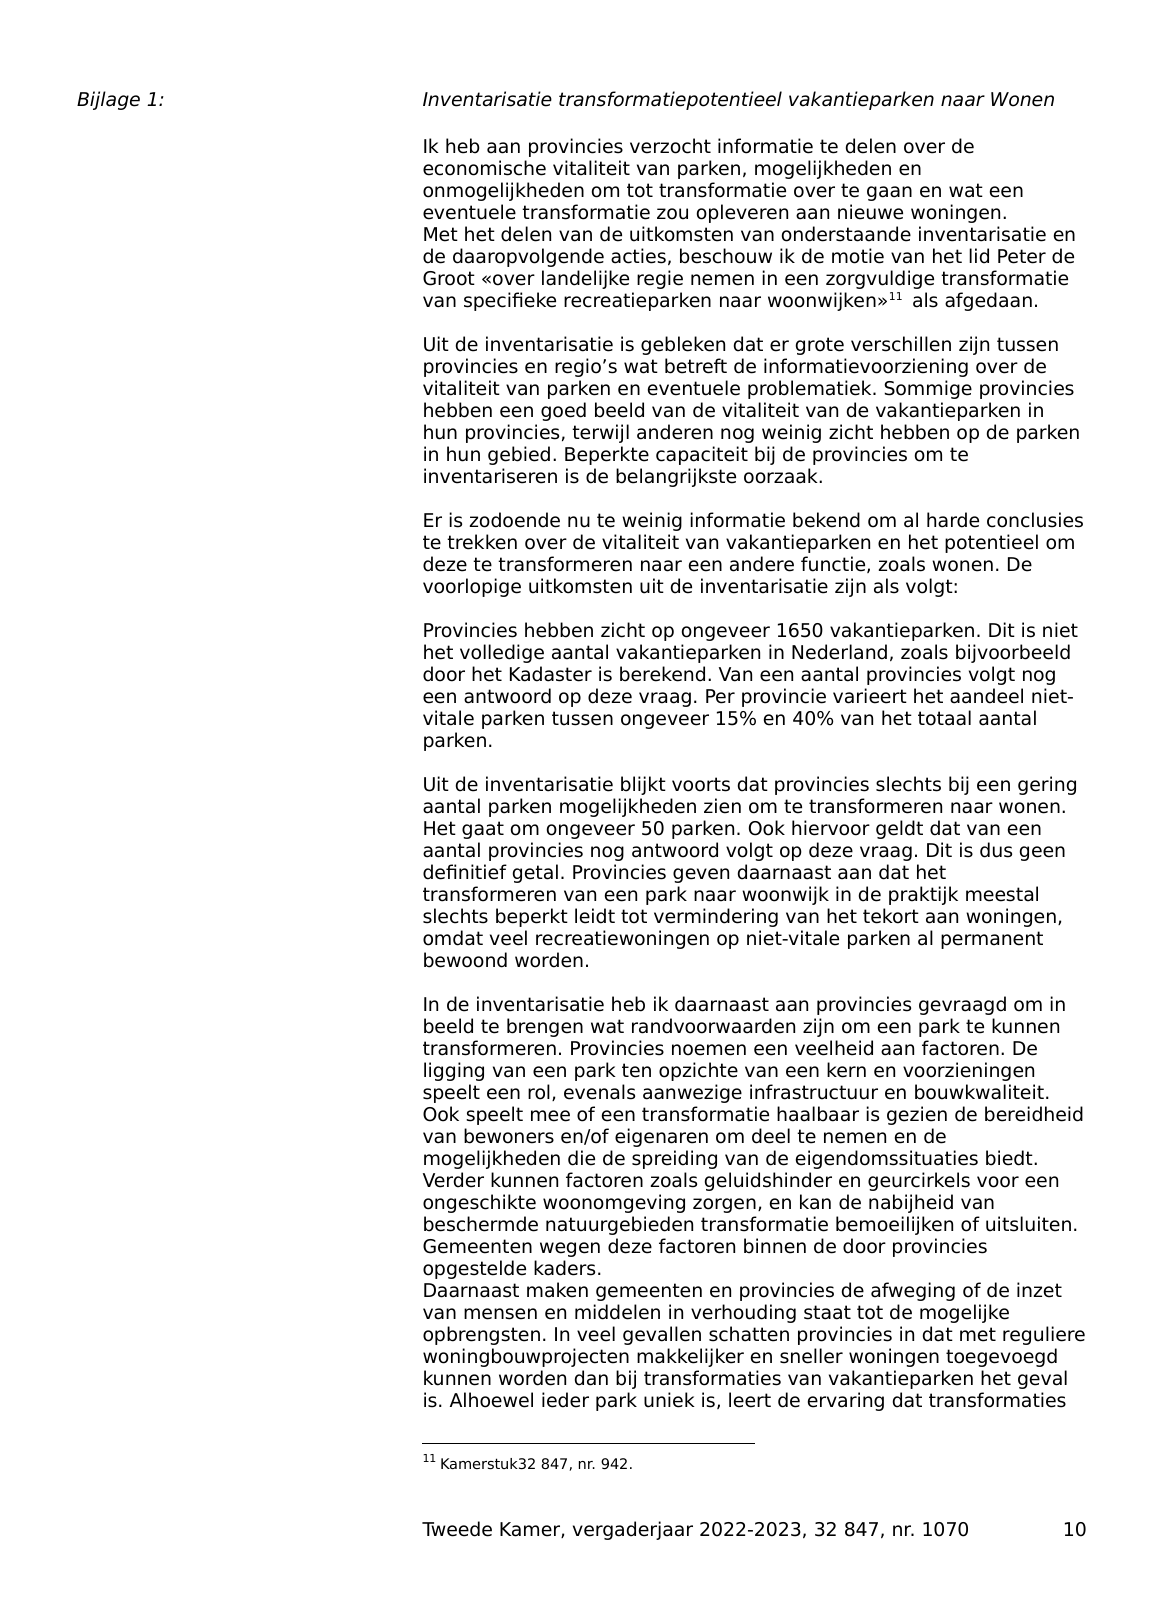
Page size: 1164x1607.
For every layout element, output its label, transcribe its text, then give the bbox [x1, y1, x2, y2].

text Daarnaast maken gemeenten en provincies de afweging of de inzet van mensen en middelen in verhouding staat tot de mogelijke opbrengsten. In veel gevallen schatten provincies in dat met reguliere woningbouwprojecten makkelijker en sneller woningen toegevoegd kunnen worden dan bij transformaties van vakantieparken het geval is. Alhoewel ieder park uniek is, leert de ervaring dat transformaties [422, 1280, 1087, 1412]
text Uit de inventarisatie is gebleken dat er grote verschillen zijn tussen provincies en regio’s wat betreft de informatievoorziening over de vitaliteit van parken en eventuele problematiek. Sommige provincies hebben een goed beeld van de vitaliteit van de vakantieparken in hun provincies, terwijl anderen nog weinig zicht hebben op de parken in hun gebied. Beperkte capaciteit bij de provincies om te inventariseren is de belangrijkste oorzaak. [422, 334, 1087, 488]
text Kamerstuk32 847, nr. 942. [422, 1452, 1087, 1474]
text Ik heb aan provincies verzocht informatie te delen over de economische vitaliteit van parken, mogelijkheden en onmogelijkheden om tot transformatie over te gaan en wat een eventuele transformatie zou opleveren aan nieuwe woningen. [422, 136, 1087, 224]
subtitle Bijlage 1: Inventarisatie transformatiepotentieel vakantieparken naar Wonen [77, 89, 1087, 111]
text Provincies hebben zicht op ongeveer 1650 vakantieparken. Dit is niet het volledige aantal vakantieparken in Nederland, zoals bijvoorbeeld door het Kadaster is berekend. Van een aantal provincies volgt nog een antwoord op deze vraag. Per provincie varieert het aandeel niet-vitale parken tussen ongeveer 15% en 40% van het totaal aantal parken. [422, 620, 1087, 752]
text Met het delen van de uitkomsten van onderstaande inventarisatie en de daaropvolgende acties, beschouw ik de motie van het lid Peter de Groot «over landelijke regie nemen in een zorgvuldige transformatie van specifieke recreatieparken naar woonwijken» als afgedaan. [422, 224, 1087, 312]
text Uit de inventarisatie blijkt voorts dat provincies slechts bij een gering aantal parken mogelijkheden zien om te transformeren naar wonen. Het gaat om ongeveer 50 parken. Ook hiervoor geldt dat van een aantal provincies nog antwoord volgt op deze vraag. Dit is dus geen definitief getal. Provincies geven daarnaast aan dat het transformeren van een park naar woonwijk in de praktijk meestal slechts beperkt leidt tot vermindering van het tekort aan woningen, omdat veel recreatiewoningen op niet-vitale parken al permanent bewoond worden. [422, 774, 1087, 972]
text Er is zodoende nu te weinig informatie bekend om al harde conclusies te trekken over de vitaliteit van vakantieparken en het potentieel om deze te transformeren naar een andere functie, zoals wonen. De voorlopige uitkomsten uit de inventarisatie zijn als volgt: [422, 510, 1087, 598]
text In de inventarisatie heb ik daarnaast aan provincies gevraagd om in beeld te brengen wat randvoorwaarden zijn om een park te kunnen transformeren. Provincies noemen een veelheid aan factoren. De ligging van een park ten opzichte van een kern en voorzieningen speelt een rol, evenals aanwezige infrastructuur en bouwkwaliteit. Ook speelt mee of een transformatie haalbaar is gezien de bereidheid van bewoners en/of eigenaren om deel te nemen en de mogelijkheden die de spreiding van de eigendomssituaties biedt. Verder kunnen factoren zoals geluidshinder en geurcirkels voor een ongeschikte woonomgeving zorgen, en kan de nabijheid van beschermde natuurgebieden transformatie bemoeilijken of uitsluiten. Gemeenten wegen deze factoren binnen de door provincies opgestelde kaders. [422, 994, 1087, 1280]
